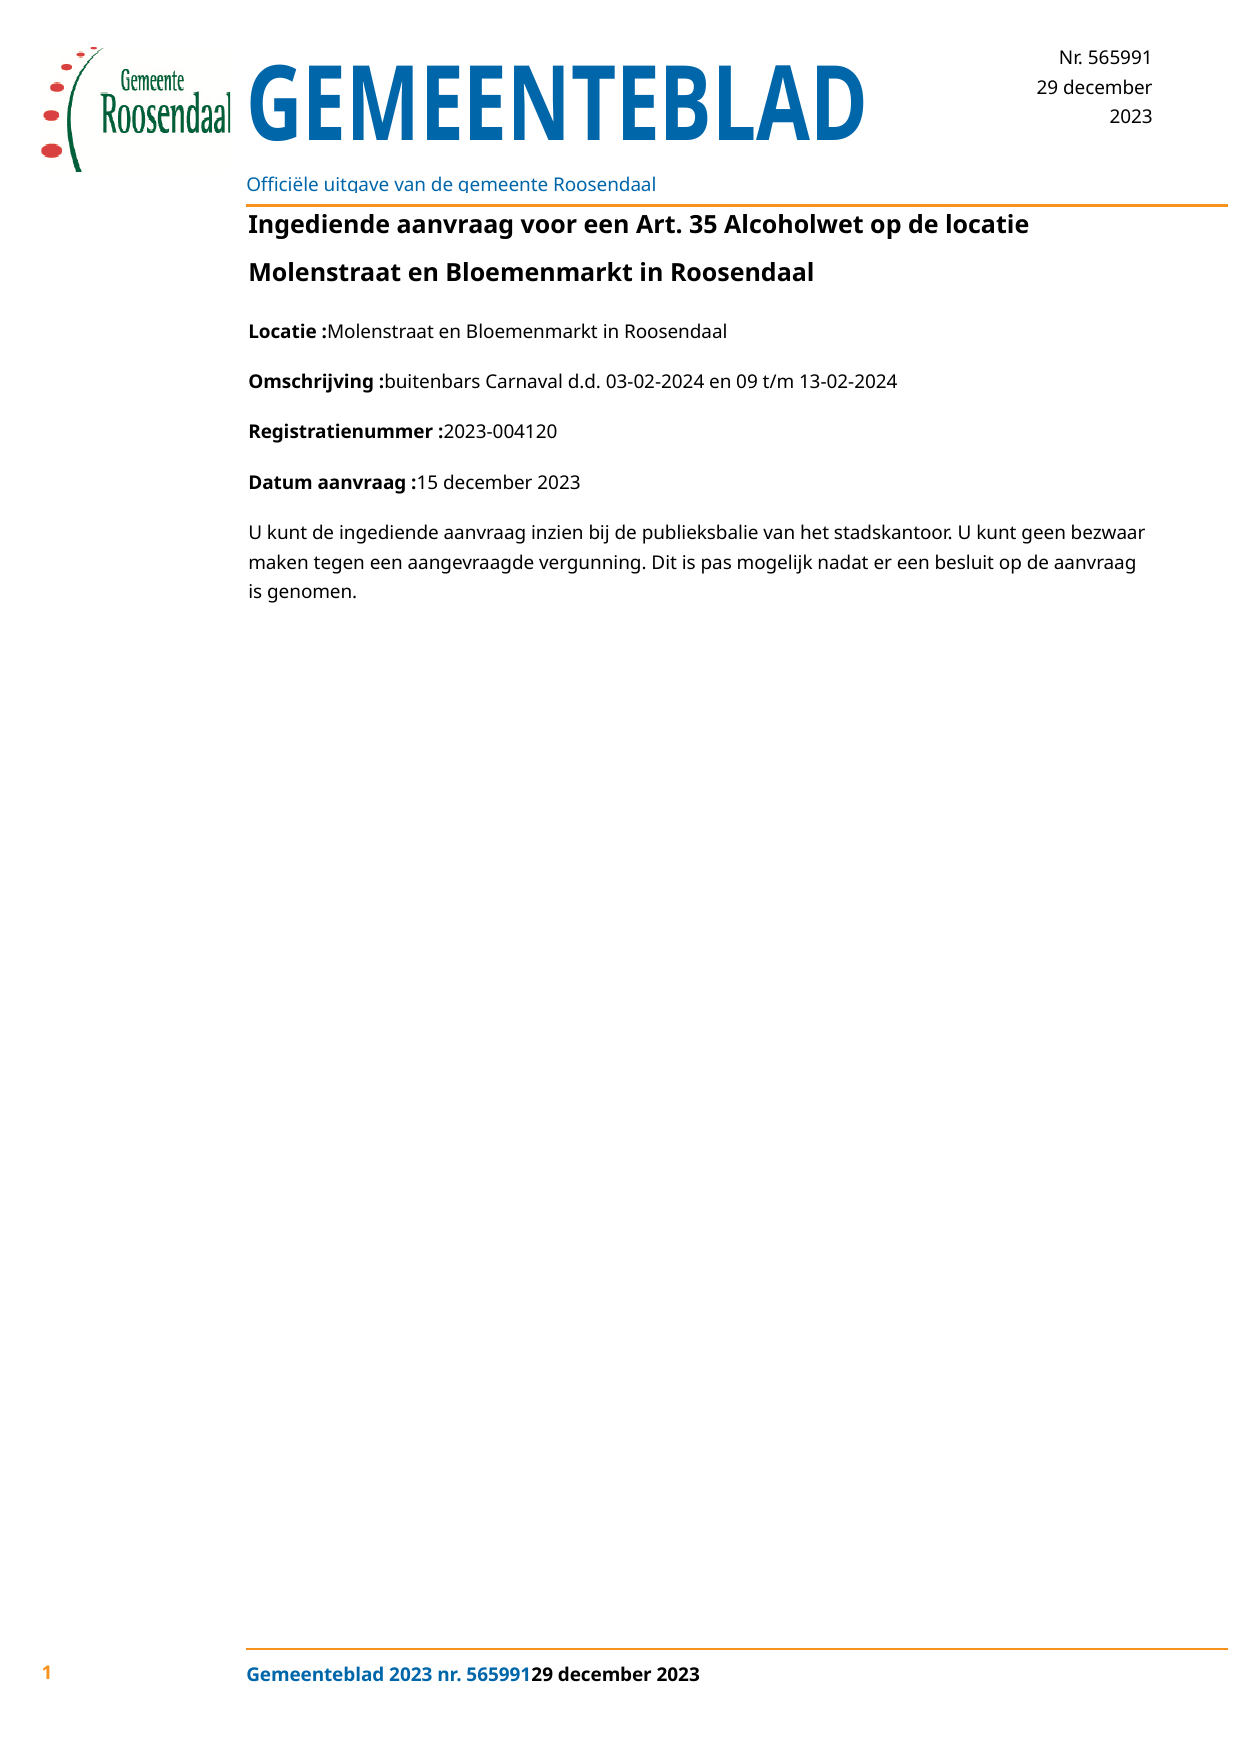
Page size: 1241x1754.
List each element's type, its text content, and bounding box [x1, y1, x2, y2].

text Datum aanvraag :15 december 2023 [248, 469, 1152, 495]
text U kunt de ingediende aanvraag inzien bij de publieksbalie van het stadskantoor. U kunt geen bezwaar maken tegen een aangevraagde vergunning. Dit is pas mogelijk nadat er een besluit op de aanvraag is genomen. [248, 519, 1152, 604]
text Ingediende aanvraag voor een Art. 35 Alcoholwet op de locatie Molenstraat en Bloemenmarkt in Roosendaal [248, 207, 1152, 288]
picture [41, 47, 231, 172]
text Locatie :Molenstraat en Bloemenmarkt in Roosendaal [248, 318, 1152, 344]
text Registratienummer :2023-004120 [248, 419, 1152, 444]
text Omschrijving :buitenbars Carnaval d.d. 03-02-2024 en 09 t/m 13-02-2024 [248, 368, 1152, 394]
